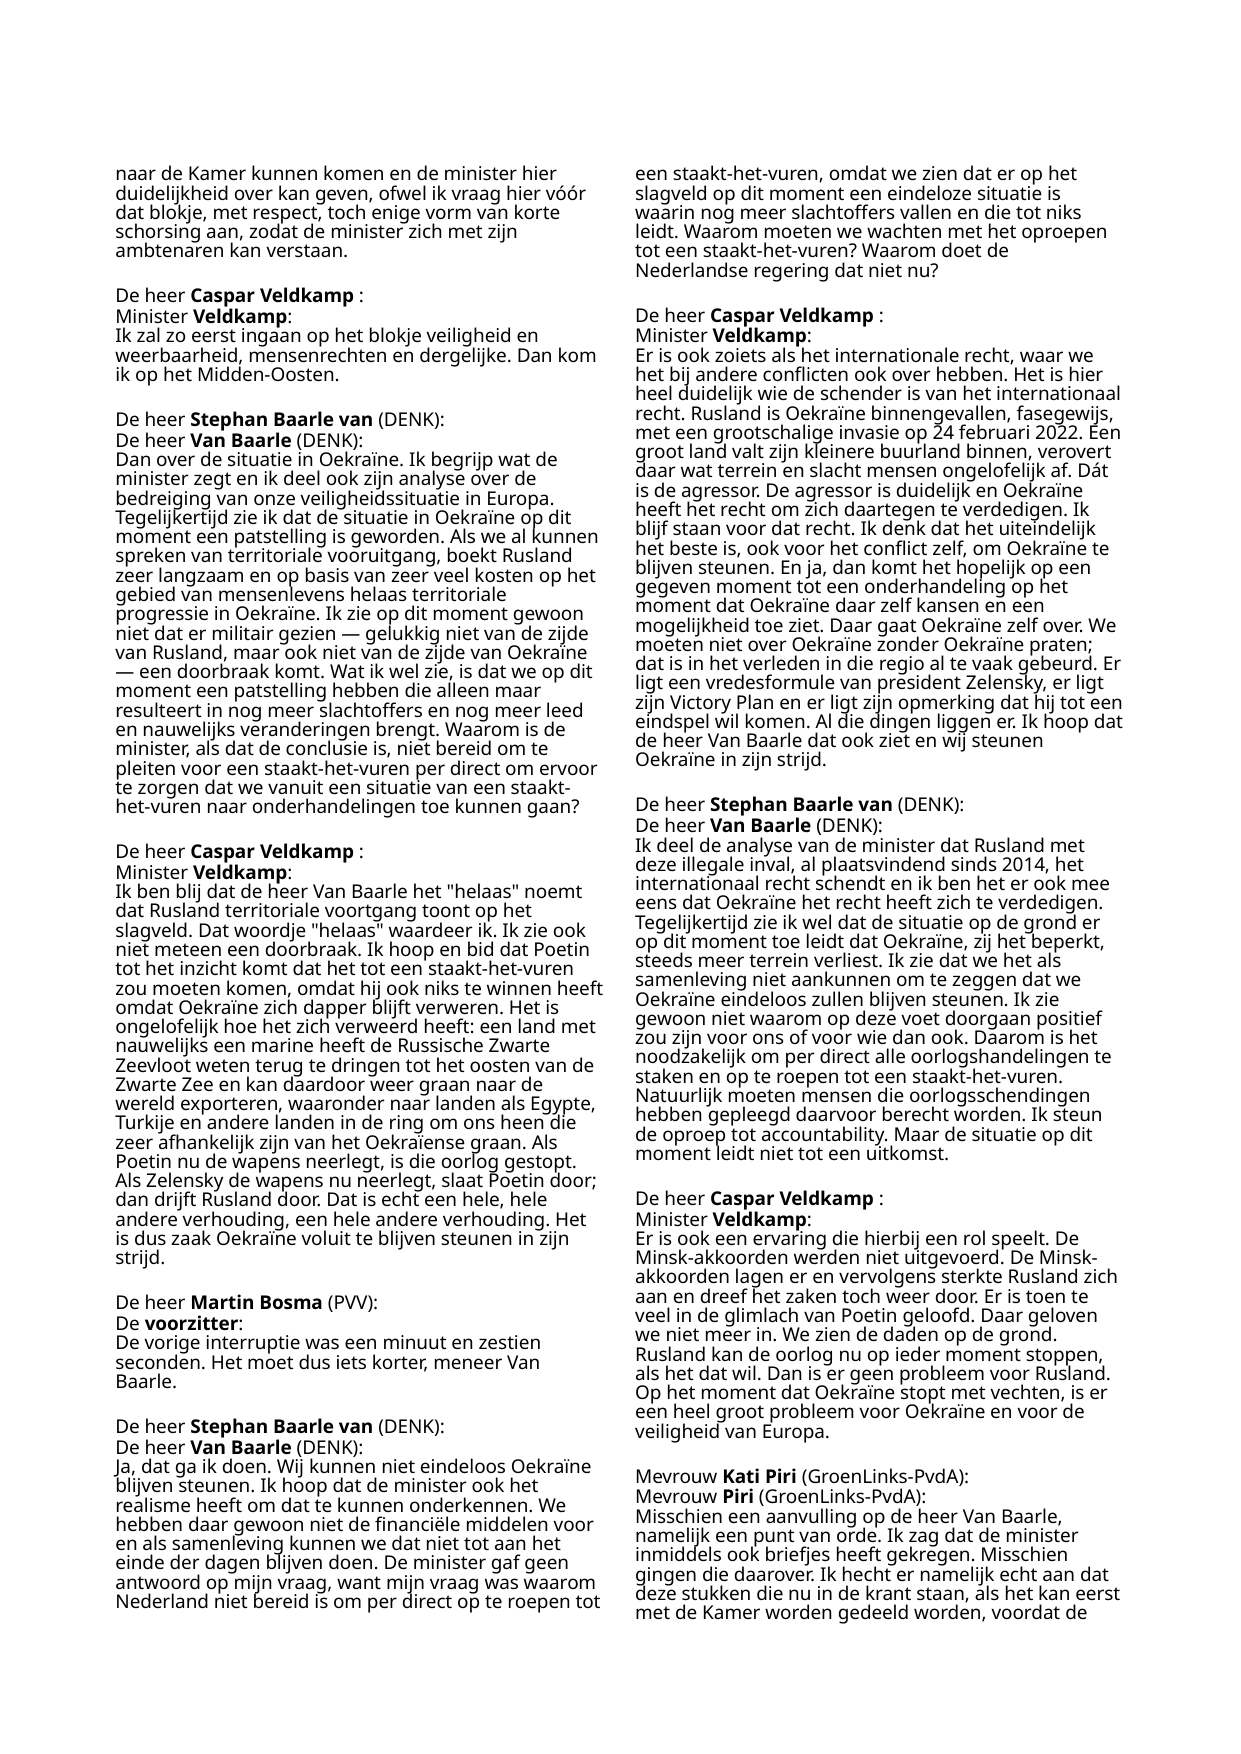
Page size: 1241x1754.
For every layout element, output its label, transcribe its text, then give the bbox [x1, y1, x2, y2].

text Mevrouw Piri (GroenLinks-PvdA): [635, 1488, 1125, 1508]
text een staakt-het-vuren, omdat we zien dat er op het slagveld op dit moment een eindeloze situatie is waarin nog meer slachtoffers vallen en die tot niks leidt. Waarom moeten we wachten met het oproepen tot een staakt-het-vuren? Waarom doet de Nederlandse regering dat niet nu? [635, 165, 1125, 281]
text naar de Kamer kunnen komen en de minister hier duidelijkheid over kan geven, ofwel ik vraag hier vóór dat blokje, met respect, toch enige vorm van korte schorsing aan, zodat de minister zich met zijn ambtenaren kan verstaan. [115, 165, 605, 262]
text Minister Veldkamp: [635, 327, 1125, 347]
text De heer Stephan Baarle van (DENK): [115, 1413, 605, 1439]
text Ik zal zo eerst ingaan op het blokje veiligheid en weerbaarheid, mensenrechten en dergelijke. Dan kom ik op het Midden-Oosten. [115, 327, 605, 385]
text Dan over de situatie in Oekraïne. Ik begrijp wat de minister zegt en ik deel ook zijn analyse over de bedreiging van onze veiligheidssituatie in Europa. Tegelijkertijd zie ik dat de situatie in Oekraïne op dit moment een patstelling is geworden. Als we al kunnen spreken van territoriale vooruitgang, boekt Rusland zeer langzaam en op basis van zeer veel kosten op het gebied van mensenlevens helaas territoriale progressie in Oekraïne. Ik zie op dit moment gewoon niet dat er militair gezien — gelukkig niet van de zijde van Rusland, maar ook niet van de zijde van Oekraïne — een doorbraak komt. Wat ik wel zie, is dat we op dit moment een patstelling hebben die alleen maar resulteert in nog meer slachtoffers en nog meer leed en nauwelijks veranderingen brengt. Waarom is de minister, als dat de conclusie is, niet bereid om te pleiten voor een staakt-het-vuren per direct om ervoor te zorgen dat we vanuit een situatie van een staakt-het-vuren naar onderhandelingen toe kunnen gaan? [115, 451, 605, 817]
text De heer Martin Bosma (PVV): [115, 1289, 605, 1315]
text Ik ben blij dat de heer Van Baarle het "helaas" noemt dat Rusland territoriale voortgang toont op het slagveld. Dat woordje "helaas" waardeer ik. Ik zie ook niet meteen een doorbraak. Ik hoop en bid dat Poetin tot het inzicht komt dat het tot een staakt-het-vuren zou moeten komen, omdat hij ook niks te winnen heeft omdat Oekraïne zich dapper blijft verweren. Het is ongelofelijk hoe het zich verweerd heeft: een land met nauwelijks een marine heeft de Russische Zwarte Zeevloot weten terug te dringen tot het oosten van de Zwarte Zee en kan daardoor weer graan naar de wereld exporteren, waaronder naar landen als Egypte, Turkije en andere landen in de ring om ons heen die zeer afhankelijk zijn van het Oekraïense graan. Als Poetin nu de wapens neerlegt, is die oorlog gestopt. Als Zelensky de wapens nu neerlegt, slaat Poetin door; dan drijft Rusland door. Dat is echt een hele, hele andere verhouding, een hele andere verhouding. Het is dus zaak Oekraïne voluit te blijven steunen in zijn strijd. [115, 883, 605, 1268]
text De vorige interruptie was een minuut en zestien seconden. Het moet dus iets korter, meneer Van Baarle. [115, 1334, 605, 1392]
text Mevrouw Kati Piri (GroenLinks-PvdA): [635, 1463, 1125, 1488]
text Minister Veldkamp: [115, 308, 605, 327]
text Ja, dat ga ik doen. Wij kunnen niet eindeloos Oekraïne blijven steunen. Ik hoop dat de minister ook het realisme heeft om dat te kunnen onderkennen. We hebben daar gewoon niet de financiële middelen voor en als samenleving kunnen we dat niet tot aan het einde der dagen blijven doen. De minister gaf geen antwoord op mijn vraag, want mijn vraag was waarom Nederland niet bereid is om per direct op te roepen tot [115, 1458, 605, 1612]
text De heer Van Baarle (DENK): [635, 817, 1125, 837]
text De heer Caspar Veldkamp : [635, 1185, 1125, 1211]
text De heer Caspar Veldkamp : [115, 282, 605, 308]
text De heer Caspar Veldkamp : [115, 838, 605, 864]
text Er is ook een ervaring die hierbij een rol speelt. De Minsk-akkoorden werden niet uitgevoerd. De Minsk-akkoorden lagen er en vervolgens sterkte Rusland zich aan en dreef het zaken toch weer door. Er is toen te veel in de glimlach van Poetin geloofd. Daar geloven we niet meer in. We zien de daden op de grond. Rusland kan de oorlog nu op ieder moment stoppen, als het dat wil. Dan is er geen probleem voor Rusland. Op het moment dat Oekraïne stopt met vechten, is er een heel groot probleem voor Oekraïne en voor de veiligheid van Europa. [635, 1230, 1125, 1442]
text De voorzitter: [115, 1315, 605, 1334]
text De heer Stephan Baarle van (DENK): [115, 406, 605, 432]
text De heer Stephan Baarle van (DENK): [635, 792, 1125, 817]
text De heer Caspar Veldkamp : [635, 302, 1125, 327]
text Minister Veldkamp: [115, 864, 605, 883]
text De heer Van Baarle (DENK): [115, 432, 605, 451]
text Minister Veldkamp: [635, 1211, 1125, 1230]
text Er is ook zoiets als het internationale recht, waar we het bij andere conflicten ook over hebben. Het is hier heel duidelijk wie de schender is van het internationaal recht. Rusland is Oekraïne binnengevallen, fasegewijs, met een grootschalige invasie op 24 februari 2022. Een groot land valt zijn kleinere buurland binnen, verovert daar wat terrein en slacht mensen ongelofelijk af. Dát is de agressor. De agressor is duidelijk en Oekraïne heeft het recht om zich daartegen te verdedigen. Ik blijf staan voor dat recht. Ik denk dat het uiteindelijk het beste is, ook voor het conflict zelf, om Oekraïne te blijven steunen. En ja, dan komt het hopelijk op een gegeven moment tot een onderhandeling op het moment dat Oekraïne daar zelf kansen en een mogelijkheid toe ziet. Daar gaat Oekraïne zelf over. We moeten niet over Oekraïne zonder Oekraïne praten; dat is in het verleden in die regio al te vaak gebeurd. Er ligt een vredesformule van president Zelensky, er ligt zijn Victory Plan en er ligt zijn opmerking dat hij tot een eindspel wil komen. Al die dingen liggen er. Ik hoop dat de heer Van Baarle dat ook ziet en wij steunen Oekraïne in zijn strijd. [635, 347, 1125, 771]
text Ik deel de analyse van de minister dat Rusland met deze illegale inval, al plaatsvindend sinds 2014, het internationaal recht schendt en ik ben het er ook mee eens dat Oekraïne het recht heeft zich te verdedigen. Tegelijkertijd zie ik wel dat de situatie op de grond er op dit moment toe leidt dat Oekraïne, zij het beperkt, steeds meer terrein verliest. Ik zie dat we het als samenleving niet aankunnen om te zeggen dat we Oekraïne eindeloos zullen blijven steunen. Ik zie gewoon niet waarom op deze voet doorgaan positief zou zijn voor ons of voor wie dan ook. Daarom is het noodzakelijk om per direct alle oorlogshandelingen te staken en op te roepen tot een staakt-het-vuren. Natuurlijk moeten mensen die oorlogsschendingen hebben gepleegd daarvoor berecht worden. Ik steun de oproep tot accountability. Maar de situatie op dit moment leidt niet tot een uitkomst. [635, 837, 1125, 1164]
text Misschien een aanvulling op de heer Van Baarle, namelijk een punt van orde. Ik zag dat de minister inmiddels ook briefjes heeft gekregen. Misschien gingen die daarover. Ik hecht er namelijk echt aan dat deze stukken die nu in de krant staan, als het kan eerst met de Kamer worden gedeeld worden, voordat de [635, 1508, 1125, 1623]
text De heer Van Baarle (DENK): [115, 1439, 605, 1458]
